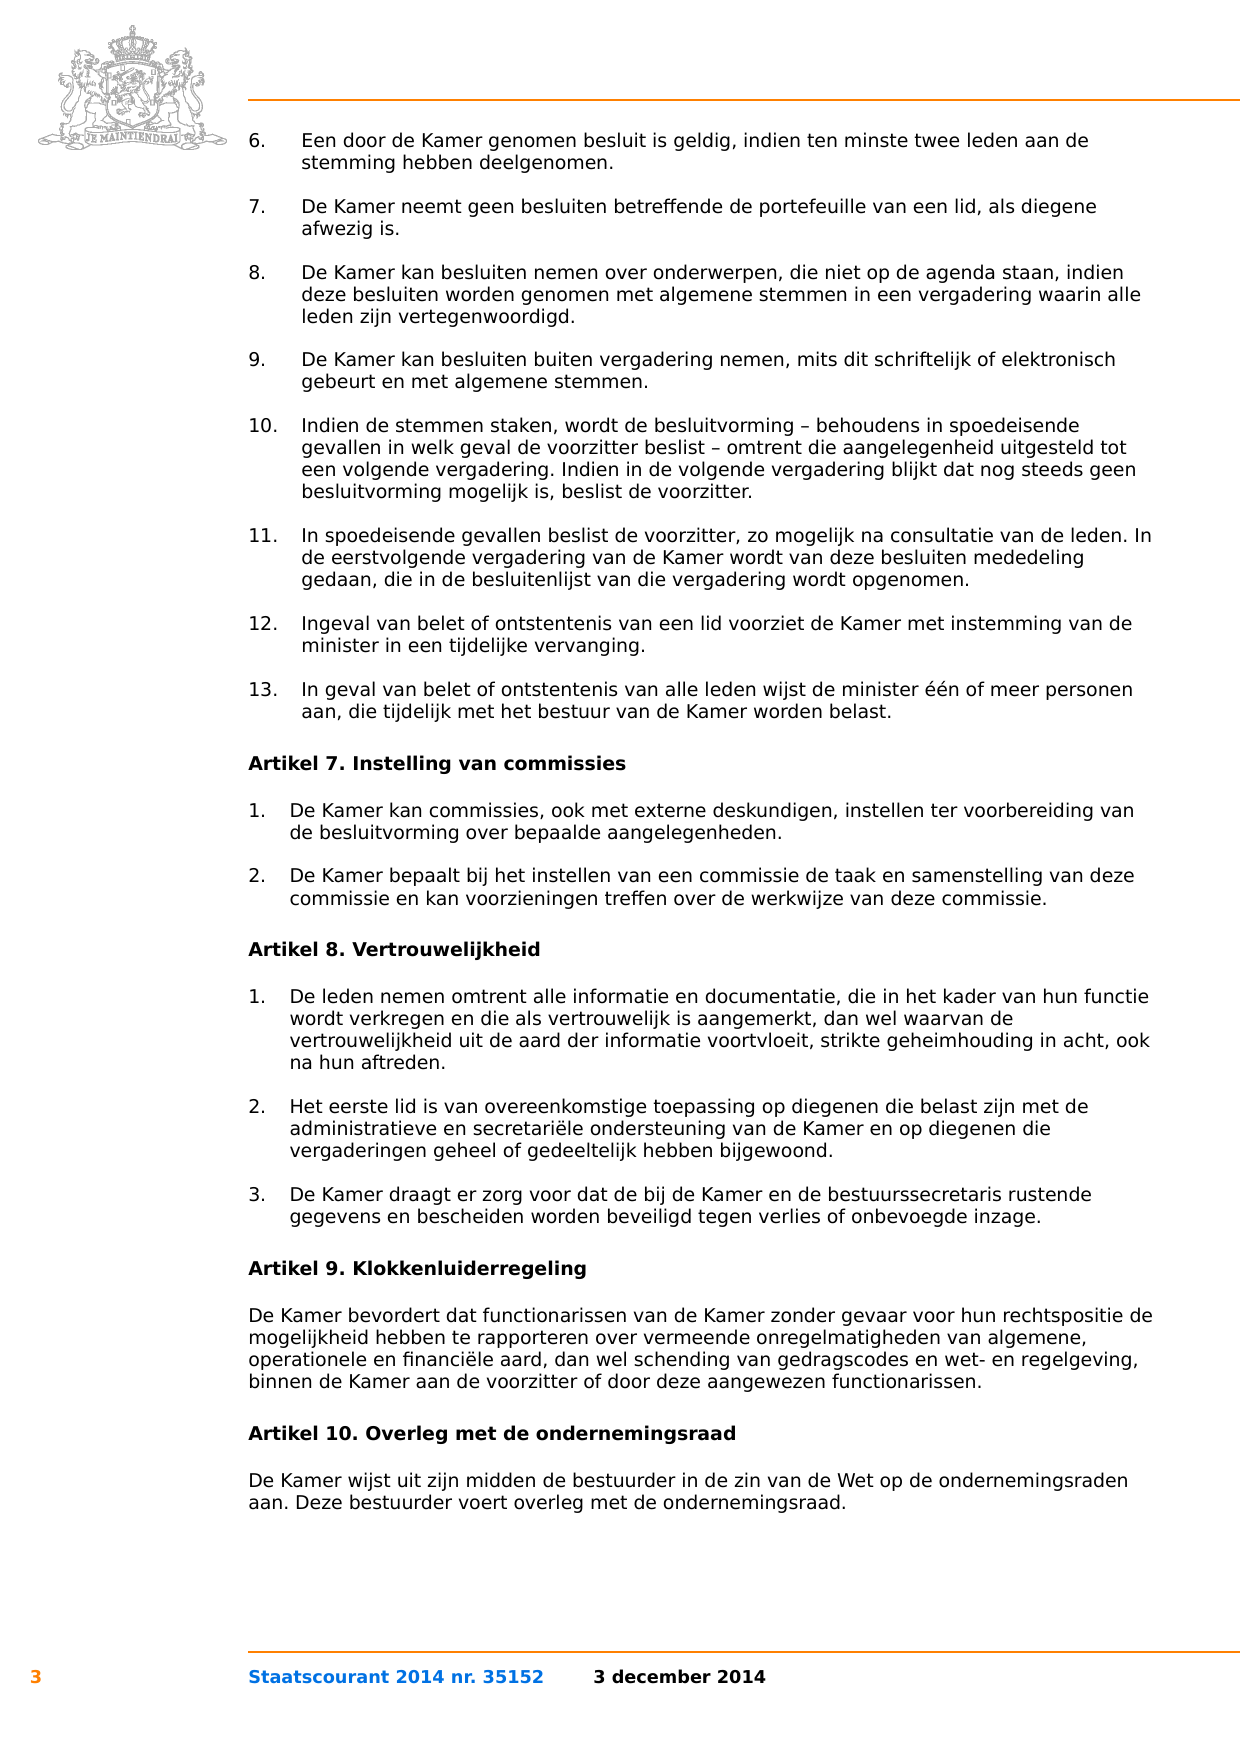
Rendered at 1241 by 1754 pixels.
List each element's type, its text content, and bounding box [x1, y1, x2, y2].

text 8. De Kamer kan besluiten nemen over onderwerpen, die niet op de agenda staan, indien deze besluiten worden genomen met algemene stemmen in een vergadering waarin alle leden zijn vertegenwoordigd. [248, 262, 1163, 327]
text 7. De Kamer neemt geen besluiten betreffende de portefeuille van een lid, als diegene afwezig is. [248, 196, 1163, 240]
subtitle Artikel 10. Overleg met de ondernemingsraad [248, 1423, 1163, 1445]
text 10. Indien de stemmen staken, wordt de besluitvorming – behoudens in spoedeisende gevallen in welk geval de voorzitter beslist – omtrent die aangelegenheid uitgesteld tot een volgende vergadering. Indien in de volgende vergadering blijkt dat nog steeds geen besluitvorming mogelijk is, beslist de voorzitter. [248, 415, 1163, 503]
subtitle Artikel 7. Instelling van commissies [248, 753, 1163, 774]
text 3. De Kamer draagt er zorg voor dat de bij de Kamer en de bestuurssecretaris rustende gegevens en bescheiden worden beveiligd tegen verlies of onbevoegde inzage. [248, 1184, 1163, 1228]
text 9. De Kamer kan besluiten buiten vergadering nemen, mits dit schriftelijk of elektronisch gebeurt en met algemene stemmen. [248, 349, 1163, 393]
subtitle Artikel 9. Klokkenluiderregeling [248, 1258, 1163, 1280]
picture [38, 25, 227, 150]
subtitle Artikel 8. Vertrouwelijkheid [248, 939, 1163, 961]
text 2. Het eerste lid is van overeenkomstige toepassing op diegenen die belast zijn met de administratieve en secretariële ondersteuning van de Kamer en op diegenen die vergaderingen geheel of gedeeltelijk hebben bijgewoond. [248, 1096, 1163, 1162]
text De Kamer bevordert dat functionarissen van de Kamer zonder gevaar voor hun rechtspositie de mogelijkheid hebben te rapporteren over vermeende onregelmatigheden van algemene, operationele en financiële aard, dan wel schending van gedragscodes en wet- en regelgeving, binnen de Kamer aan de voorzitter of door deze aangewezen functionarissen. [248, 1305, 1163, 1393]
text 2. De Kamer bepaalt bij het instellen van een commissie de taak en samenstelling van deze commissie en kan voorzieningen treffen over de werkwijze van deze commissie. [248, 865, 1163, 909]
text 6. Een door de Kamer genomen besluit is geldig, indien ten minste twee leden aan de stemming hebben deelgenomen. [248, 130, 1163, 174]
text 1. De leden nemen omtrent alle informatie en documentatie, die in het kader van hun functie wordt verkregen en die als vertrouwelijk is aangemerkt, dan wel waarvan de vertrouwelijkheid uit de aard der informatie voortvloeit, strikte geheimhouding in acht, ook na hun aftreden. [248, 986, 1163, 1074]
text 1. De Kamer kan commissies, ook met externe deskundigen, instellen ter voorbereiding van de besluitvorming over bepaalde aangelegenheden. [248, 799, 1163, 843]
text 11. In spoedeisende gevallen beslist de voorzitter, zo mogelijk na consultatie van de leden. In de eerstvolgende vergadering van de Kamer wordt van deze besluiten mededeling gedaan, die in de besluitenlijst van die vergadering wordt opgenomen. [248, 525, 1163, 591]
text 13. In geval van belet of ontstentenis van alle leden wijst de minister één of meer personen aan, die tijdelijk met het bestuur van de Kamer worden belast. [248, 679, 1163, 723]
text De Kamer wijst uit zijn midden de bestuurder in de zin van de Wet op de ondernemingsraden aan. Deze bestuurder voert overleg met de ondernemingsraad. [248, 1470, 1163, 1514]
text 12. Ingeval van belet of ontstentenis van een lid voorziet de Kamer met instemming van de minister in een tijdelijke vervanging. [248, 613, 1163, 657]
